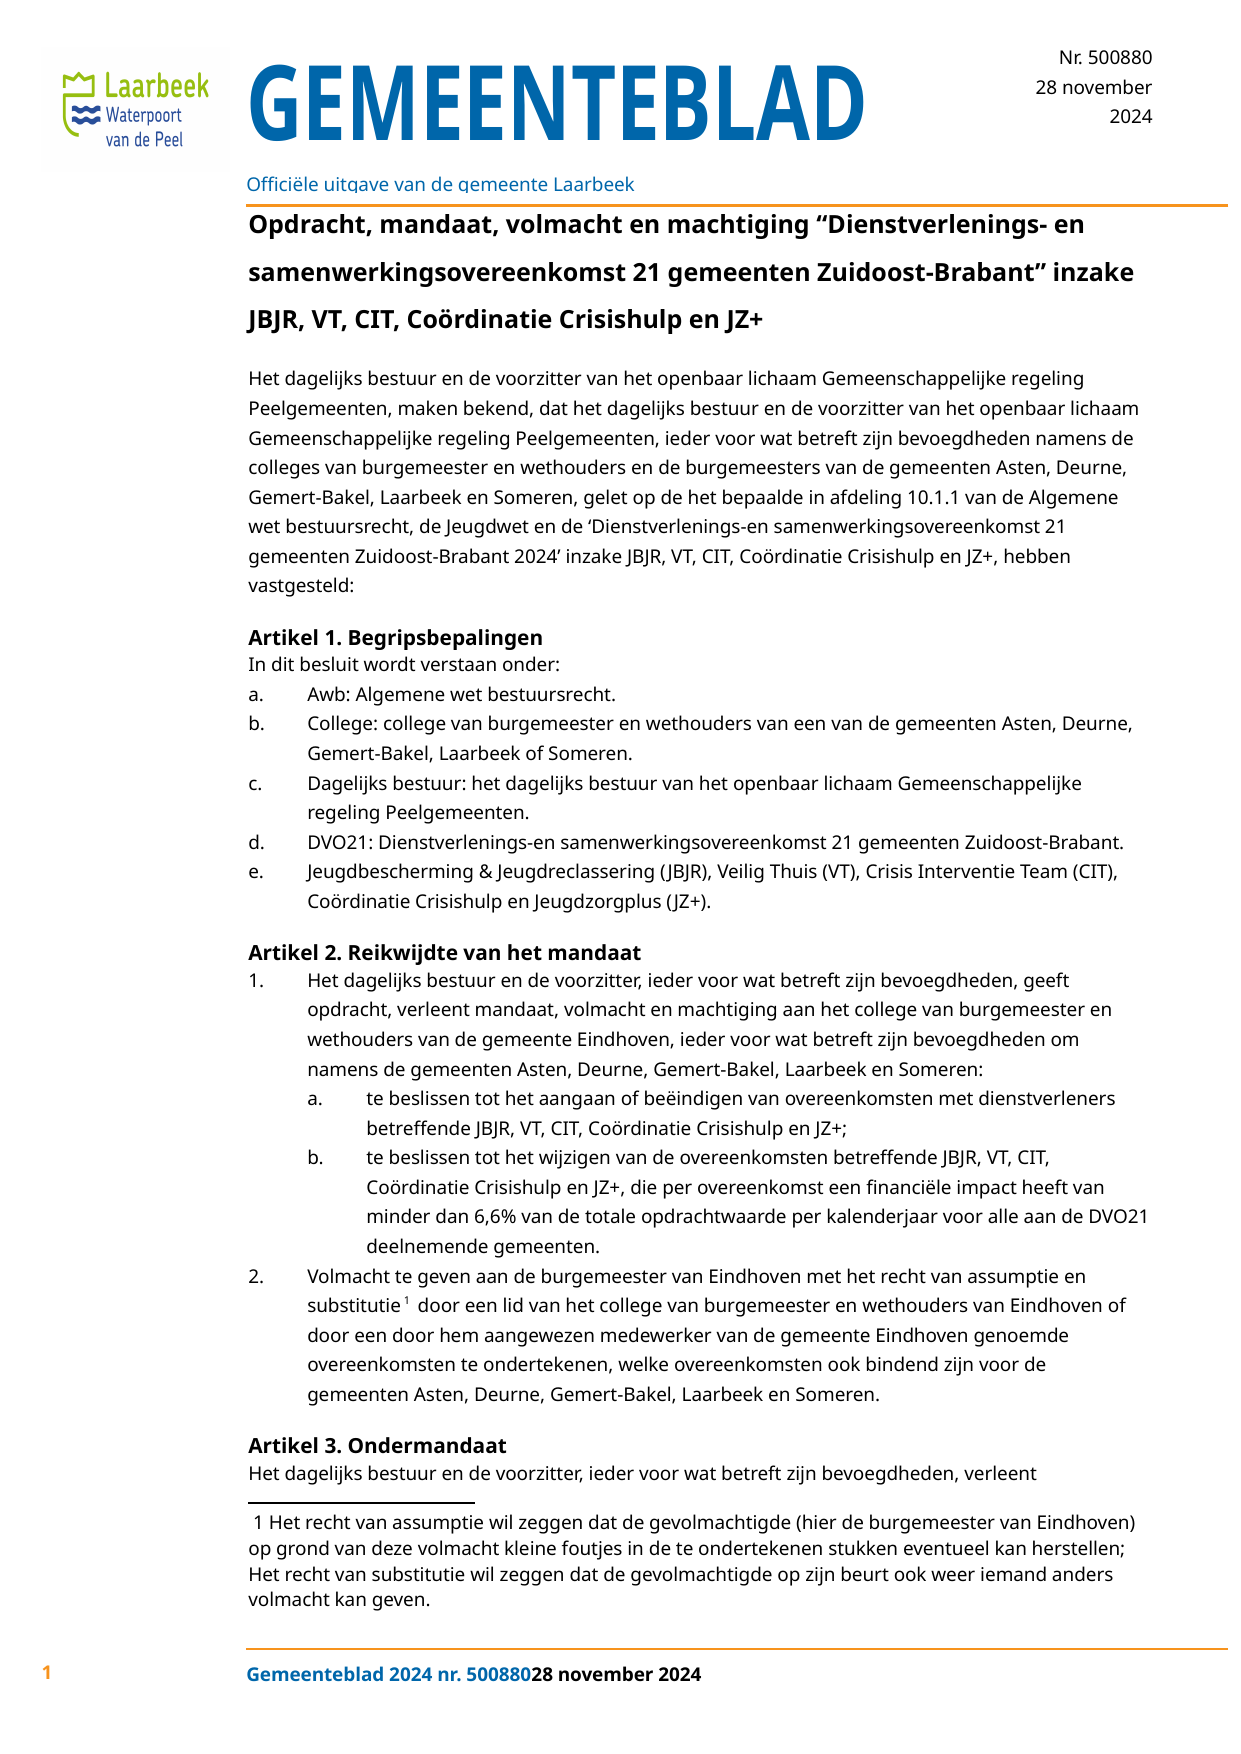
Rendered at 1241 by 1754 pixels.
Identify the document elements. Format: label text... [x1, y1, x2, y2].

text Opdracht, mandaat, volmacht en machtiging “Dienstverlenings- en samenwerkingsovereenkomst 21 gemeenten Zuidoost-Brabant” inzake JBJR, VT, CIT, Coördinatie Crisishulp en JZ+ [248, 207, 1152, 336]
list Awb: Algemene wet bestuursrecht. [248, 681, 1152, 707]
list Het dagelijks bestuur en de voorzitter, ieder voor wat betreft zijn bevoegdheden, geeft opdracht, verleent mandaat, volmacht en machtiging aan het college van burgemeester en wethouders van de gemeente Eindhoven, ieder voor wat betreft zijn bevoegdheden om namens de gemeenten Asten, Deurne, Gemert-Bakel, Laarbeek en Someren: [248, 967, 1152, 1081]
list Jeugdbescherming & Jeugdreclassering (JBJR), Veilig Thuis (VT), Crisis Interventie Team (CIT), Coördinatie Crisishulp en Jeugdzorgplus (JZ+). [248, 858, 1152, 914]
list Dagelijks bestuur: het dagelijks bestuur van het openbaar lichaam Gemeenschappelijke regeling Peelgemeenten. [248, 770, 1152, 825]
picture [41, 47, 231, 172]
text Artikel 1. Begripsbepalingen [248, 623, 1152, 651]
list Volmacht te geven aan de burgemeester van Eindhoven met het recht van assumptie en substitutie door een lid van het college van burgemeester en wethouders van Eindhoven of door een door hem aangewezen medewerker van de gemeente Eindhoven genoemde overeenkomsten te ondertekenen, welke overeenkomsten ook bindend zijn voor de gemeenten Asten, Deurne, Gemert-Bakel, Laarbeek en Someren. [248, 1263, 1152, 1407]
text Artikel 2. Reikwijdte van het mandaat [248, 938, 1152, 967]
text In dit besluit wordt verstaan onder: [248, 651, 1152, 677]
text Het dagelijks bestuur en de voorzitter, ieder voor wat betreft zijn bevoegdheden, verleent [248, 1460, 1152, 1486]
list College: college van burgemeester en wethouders van een van de gemeenten Asten, Deurne, Gemert-Bakel, Laarbeek of Someren. [248, 711, 1152, 766]
list te beslissen tot het aangaan of beëindigen van overeenkomsten met dienstverleners betreffende JBJR, VT, CIT, Coördinatie Crisishulp en JZ+; [307, 1085, 1152, 1141]
text Het dagelijks bestuur en de voorzitter van het openbaar lichaam Gemeenschappelijke regeling Peelgemeenten, maken bekend, dat het dagelijks bestuur en de voorzitter van het openbaar lichaam Gemeenschappelijke regeling Peelgemeenten, ieder voor wat betreft zijn bevoegdheden namens de colleges van burgemeester en wethouders en de burgemeesters van de gemeenten Asten, Deurne, Gemert-Bakel, Laarbeek en Someren, gelet op de het bepaalde in afdeling 10.1.1 van de Algemene wet bestuursrecht, de Jeugdwet en de ‘Dienstverlenings-en samenwerkingsovereenkomst 21 gemeenten Zuidoost-Brabant 2024’ inzake JBJR, VT, CIT, Coördinatie Crisishulp en JZ+, hebben vastgesteld: [248, 366, 1152, 598]
list te beslissen tot het wijzigen van de overeenkomsten betreffende JBJR, VT, CIT, Coördinatie Crisishulp en JZ+, die per overeenkomst een financiële impact heeft van minder dan 6,6% van de totale opdrachtwaarde per kalenderjaar voor alle aan de DVO21 deelnemende gemeenten. [307, 1144, 1152, 1259]
list Het recht van assumptie wil zeggen dat de gevolmachtigde (hier de burgemeester van Eindhoven) op grond van deze volmacht kleine foutjes in de te ondertekenen stukken eventueel kan herstellen; Het recht van substitutie wil zeggen dat de gevolmachtigde op zijn beurt ook weer iemand anders volmacht kan geven. [248, 1509, 1152, 1612]
list DVO21: Dienstverlenings-en samenwerkingsovereenkomst 21 gemeenten Zuidoost-Brabant. [248, 829, 1152, 855]
text Artikel 3. Ondermandaat [248, 1432, 1152, 1460]
